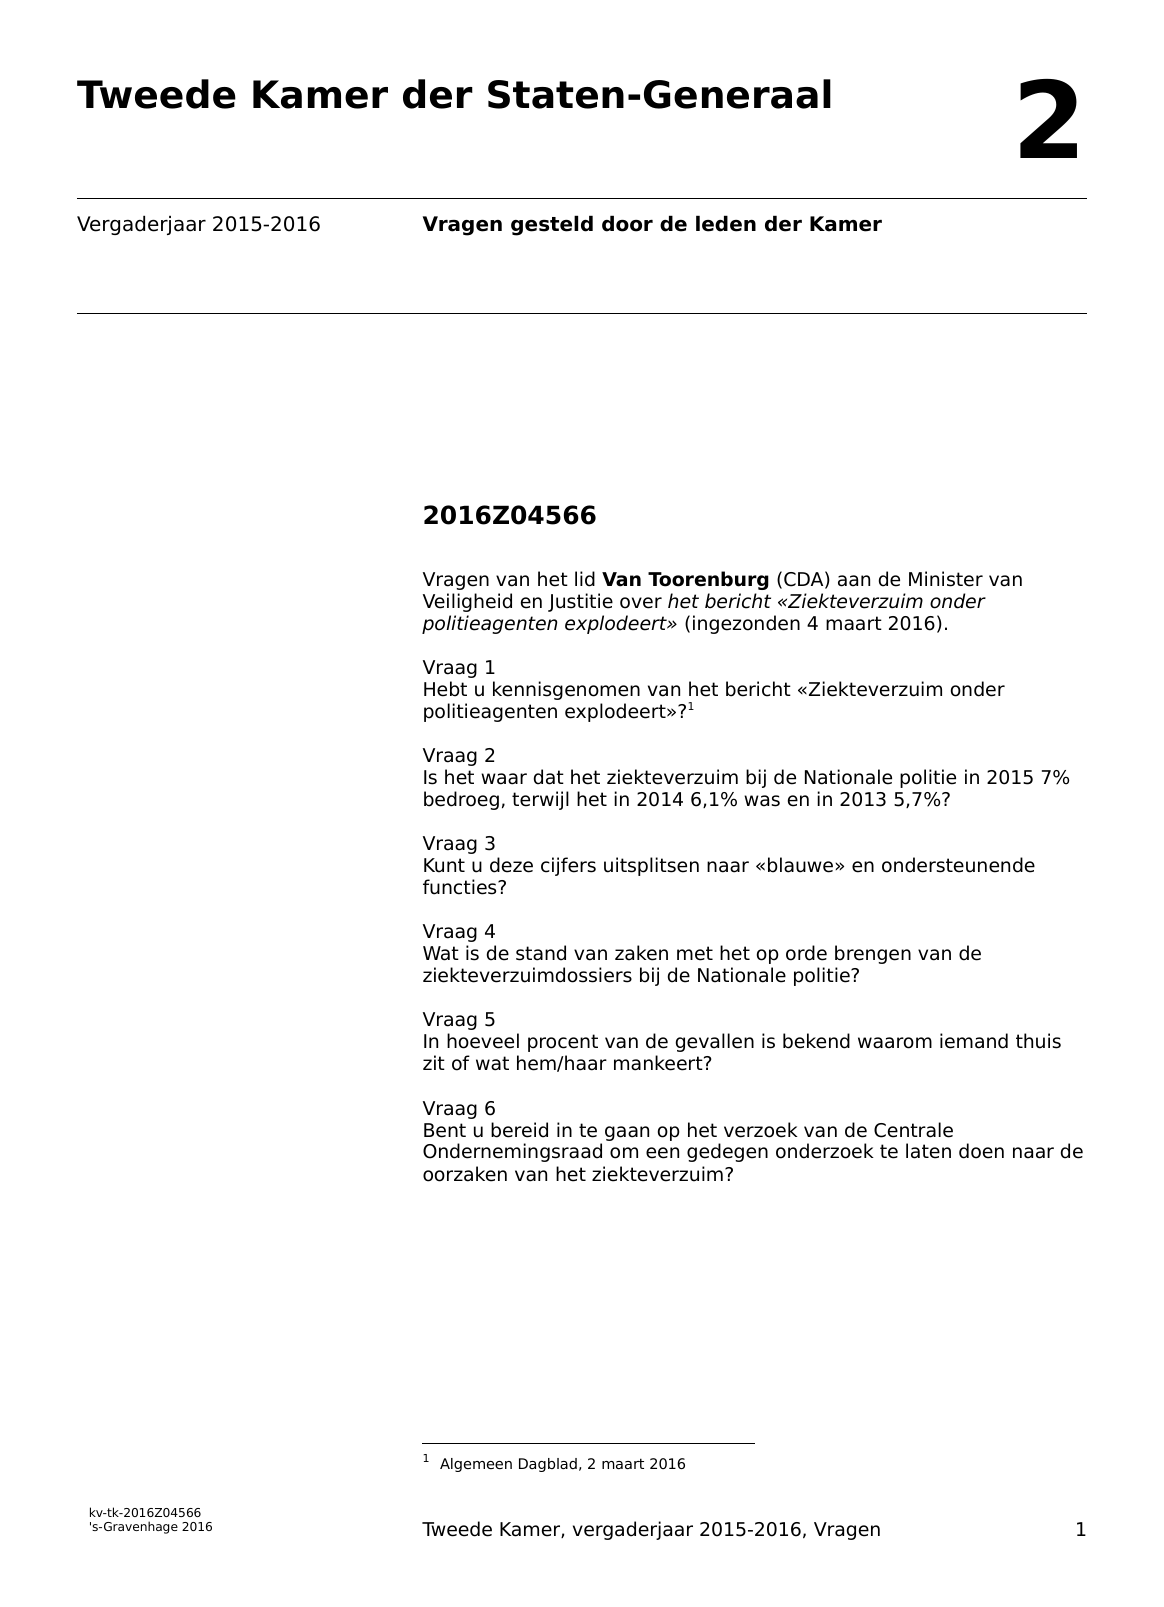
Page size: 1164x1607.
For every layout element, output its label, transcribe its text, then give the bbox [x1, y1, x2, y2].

text kv-tk-2016Z04566 [88, 1506, 323, 1520]
text Algemeen Dagblad, 2 maart 2016 [422, 1452, 1087, 1474]
text Vraag 3 [422, 833, 1087, 855]
text Vraag 1 [422, 657, 1087, 679]
text 's-Gravenhage 2016 [88, 1520, 323, 1534]
text Hebt u kennisgenomen van het bericht «Ziekteverzuim onder politieagenten explodeert»? [422, 679, 1087, 723]
text Vraag 6 [422, 1097, 1087, 1119]
table_header 2 [886, 59, 1087, 198]
table_cell Vergaderjaar 2015-2016 [77, 199, 422, 313]
text Vragen van het lid Van Toorenburg (CDA) aan de Minister van Veiligheid en Justitie over het bericht «Ziekteverzuim onder politieagenten explodeert» (ingezonden 4 maart 2016). [422, 569, 1087, 635]
text Vraag 5 [422, 1009, 1087, 1031]
text Bent u bereid in te gaan op het verzoek van de Centrale Ondernemingsraad om een gedegen onderzoek te laten doen naar de oorzaken van het ziekteverzuim? [422, 1119, 1087, 1185]
text Vraag 2 [422, 745, 1087, 767]
text In hoeveel procent van de gevallen is bekend waarom iemand thuis zit of wat hem/haar mankeert? [422, 1031, 1087, 1075]
text Vraag 4 [422, 921, 1087, 943]
text Wat is de stand van zaken met het op orde brengen van de ziekteverzuimdossiers bij de Nationale politie? [422, 943, 1087, 987]
table_cell Vragen gesteld door de leden der Kamer [422, 199, 1087, 313]
text 2016Z04566 [422, 501, 1087, 531]
text Is het waar dat het ziekteverzuim bij de Nationale politie in 2015 7% bedroeg, terwijl het in 2014 6,1% was en in 2013 5,7%? [422, 767, 1087, 811]
table_header Tweede Kamer der Staten-Generaal [77, 59, 886, 198]
text Kunt u deze cijfers uitsplitsen naar «blauwe» en ondersteunende functies? [422, 855, 1087, 899]
